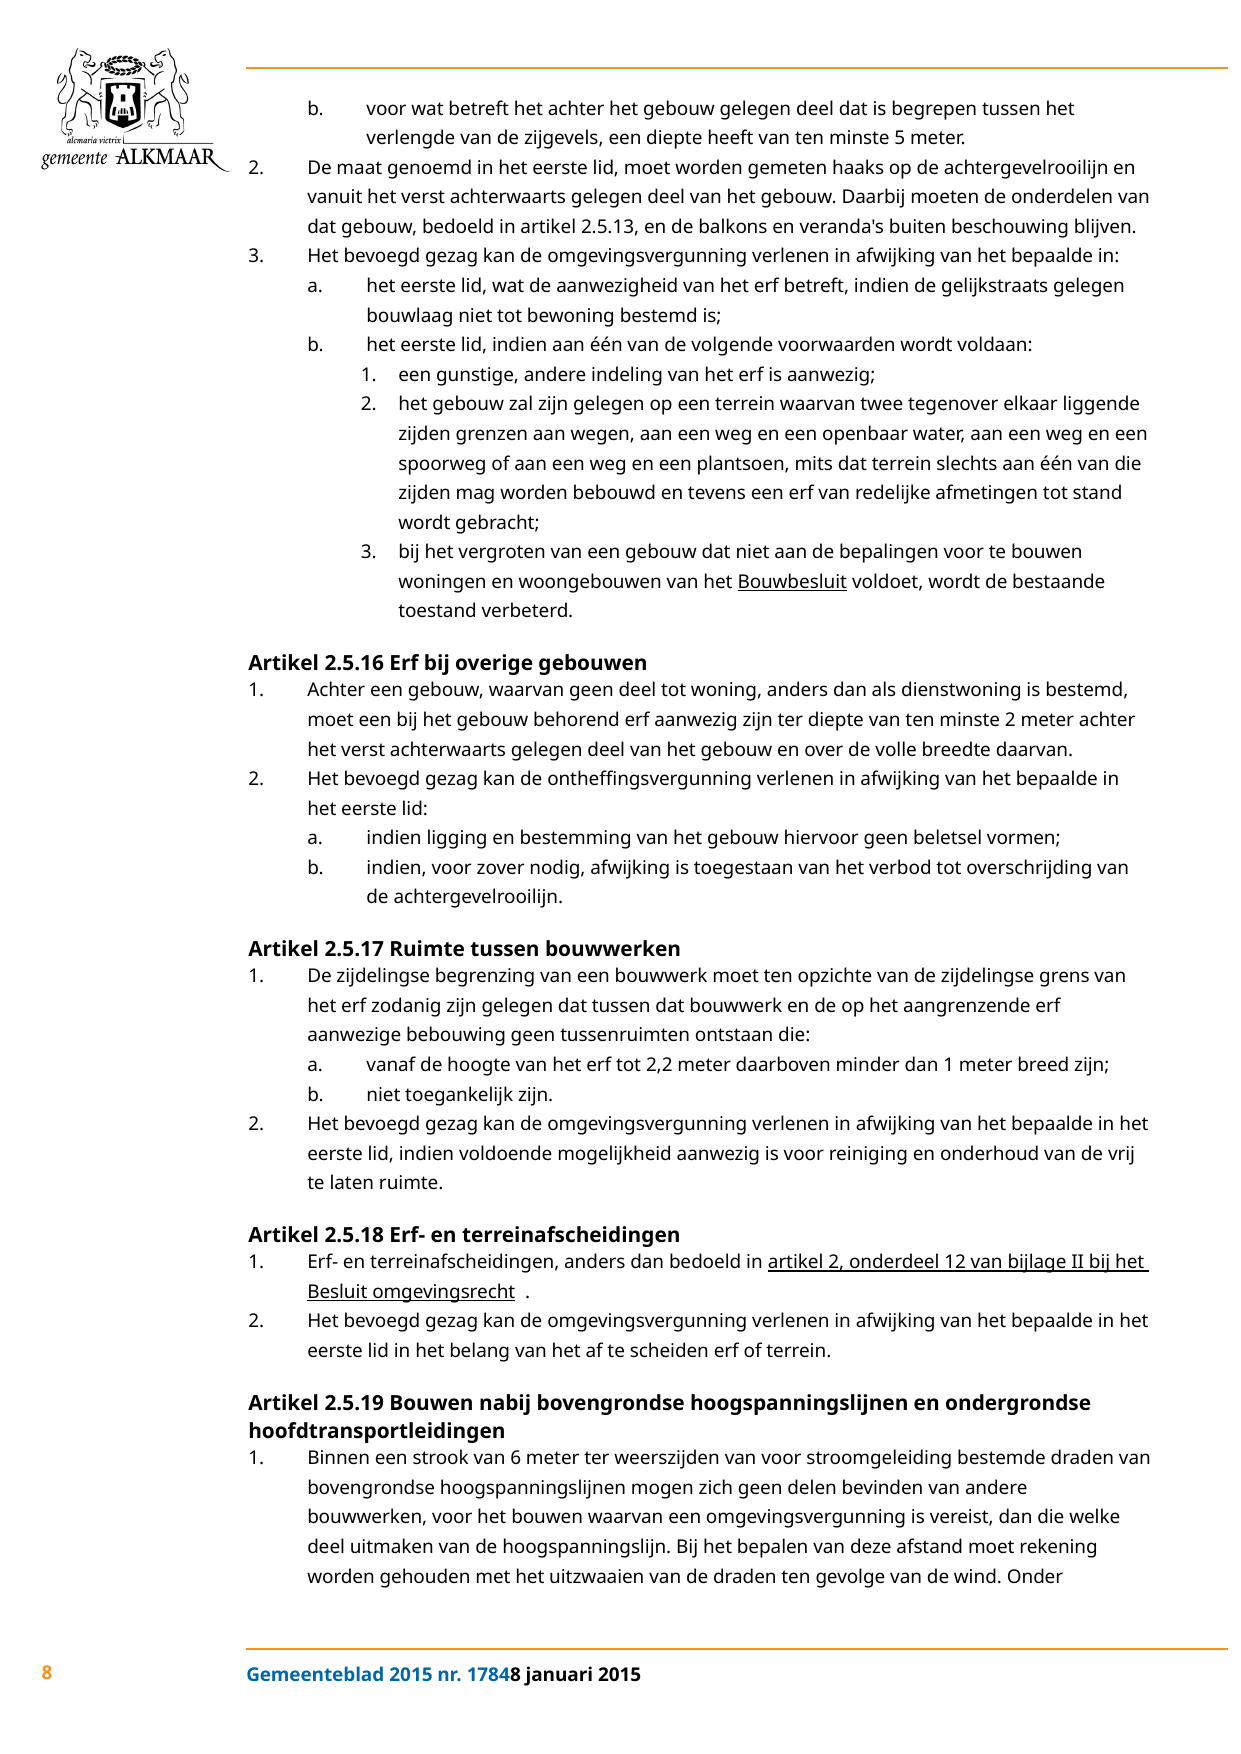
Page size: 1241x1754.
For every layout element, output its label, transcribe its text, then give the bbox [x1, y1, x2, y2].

list bij het vergroten van een gebouw dat niet aan de bepalingen voor te bouwen woningen en woongebouwen van het Bouwbesluit voldoet, wordt de bestaande toestand verbeterd. [361, 538, 1152, 623]
list De maat genoemd in het eerste lid, moet worden gemeten haaks op de achtergevelrooilijn en vanuit het verst achterwaarts gelegen deel van het gebouw. Daarbij moeten de onderdelen van dat gebouw, bedoeld in artikel 2.5.13, en de balkons en veranda's buiten beschouwing blijven. [248, 154, 1152, 239]
list Erf- en terreinafscheidingen, anders dan bedoeld in artikel 2, onderdeel 12 van bijlage II bij het Besluit omgevingsrecht . [248, 1248, 1152, 1304]
text Artikel 2.5.17 Ruimte tussen bouwwerken [248, 934, 1152, 962]
list Het bevoegd gezag kan de omgevingsvergunning verlenen in afwijking van het bepaalde in het eerste lid, indien voldoende mogelijkheid aanwezig is voor reiniging en onderhoud van de vrij te laten ruimte. [248, 1110, 1152, 1195]
list het eerste lid, wat de aanwezigheid van het erf betreft, indien de gelijkstraats gelegen bouwlaag niet tot bewoning bestemd is; [307, 272, 1152, 328]
text Artikel 2.5.16 Erf bij overige gebouwen [248, 648, 1152, 677]
list De zijdelingse begrenzing van een bouwwerk moet ten opzichte van de zijdelingse grens van het erf zodanig zijn gelegen dat tussen dat bouwwerk en de op het aangrenzende erf aanwezige bebouwing geen tussenruimten ontstaan die: [248, 962, 1152, 1047]
list Binnen een strook van 6 meter ter weerszijden van voor stroomgeleiding bestemde draden van bovengrondse hoogspanningslijnen mogen zich geen delen bevinden van andere bouwwerken, voor het bouwen waarvan een omgevingsvergunning is vereist, dan die welke deel uitmaken van de hoogspanningslijn. Bij het bepalen van deze afstand moet rekening worden gehouden met het uitzwaaien van de draden ten gevolge van de wind. Onder [248, 1444, 1152, 1588]
list vanaf de hoogte van het erf tot 2,2 meter daarboven minder dan 1 meter breed zijn; [307, 1051, 1152, 1077]
list Het bevoegd gezag kan de ontheffingsvergunning verlenen in afwijking van het bepaalde in het eerste lid: [248, 765, 1152, 821]
text Artikel 2.5.19 Bouwen nabij bovengrondse hoogspanningslijnen en ondergrondse hoofdtransportleidingen [248, 1388, 1152, 1444]
text Artikel 2.5.18 Erf- en terreinafscheidingen [248, 1220, 1152, 1248]
list het gebouw zal zijn gelegen op een terrein waarvan twee tegenover elkaar liggende zijden grenzen aan wegen, aan een weg en een openbaar water, aan een weg en een spoorweg of aan een weg en een plantsoen, mits dat terrein slechts aan één van die zijden mag worden bebouwd en tevens een erf van redelijke afmetingen tot stand wordt gebracht; [361, 391, 1152, 535]
list voor wat betreft het achter het gebouw gelegen deel dat is begrepen tussen het verlengde van de zijgevels, een diepte heeft van ten minste 5 meter. [307, 95, 1152, 150]
list het eerste lid, indien aan één van de volgende voorwaarden wordt voldaan: [307, 331, 1152, 357]
list Het bevoegd gezag kan de omgevingsvergunning verlenen in afwijking van het bepaalde in: [248, 243, 1152, 268]
list Achter een gebouw, waarvan geen deel tot woning, anders dan als dienstwoning is bestemd, moet een bij het gebouw behorend erf aanwezig zijn ter diepte van ten minste 2 meter achter het verst achterwaarts gelegen deel van het gebouw en over de volle breedte daarvan. [248, 677, 1152, 761]
list indien ligging en bestemming van het gebouw hiervoor geen beletsel vormen; [307, 824, 1152, 850]
list indien, voor zover nodig, afwijking is toegestaan van het verbod tot overschrijding van de achtergevelrooilijn. [307, 854, 1152, 909]
picture [41, 47, 231, 172]
list een gunstige, andere indeling van het erf is aanwezig; [361, 361, 1152, 387]
list Het bevoegd gezag kan de omgevingsvergunning verlenen in afwijking van het bepaalde in het eerste lid in het belang van het af te scheiden erf of terrein. [248, 1308, 1152, 1363]
list niet toegankelijk zijn. [307, 1081, 1152, 1107]
